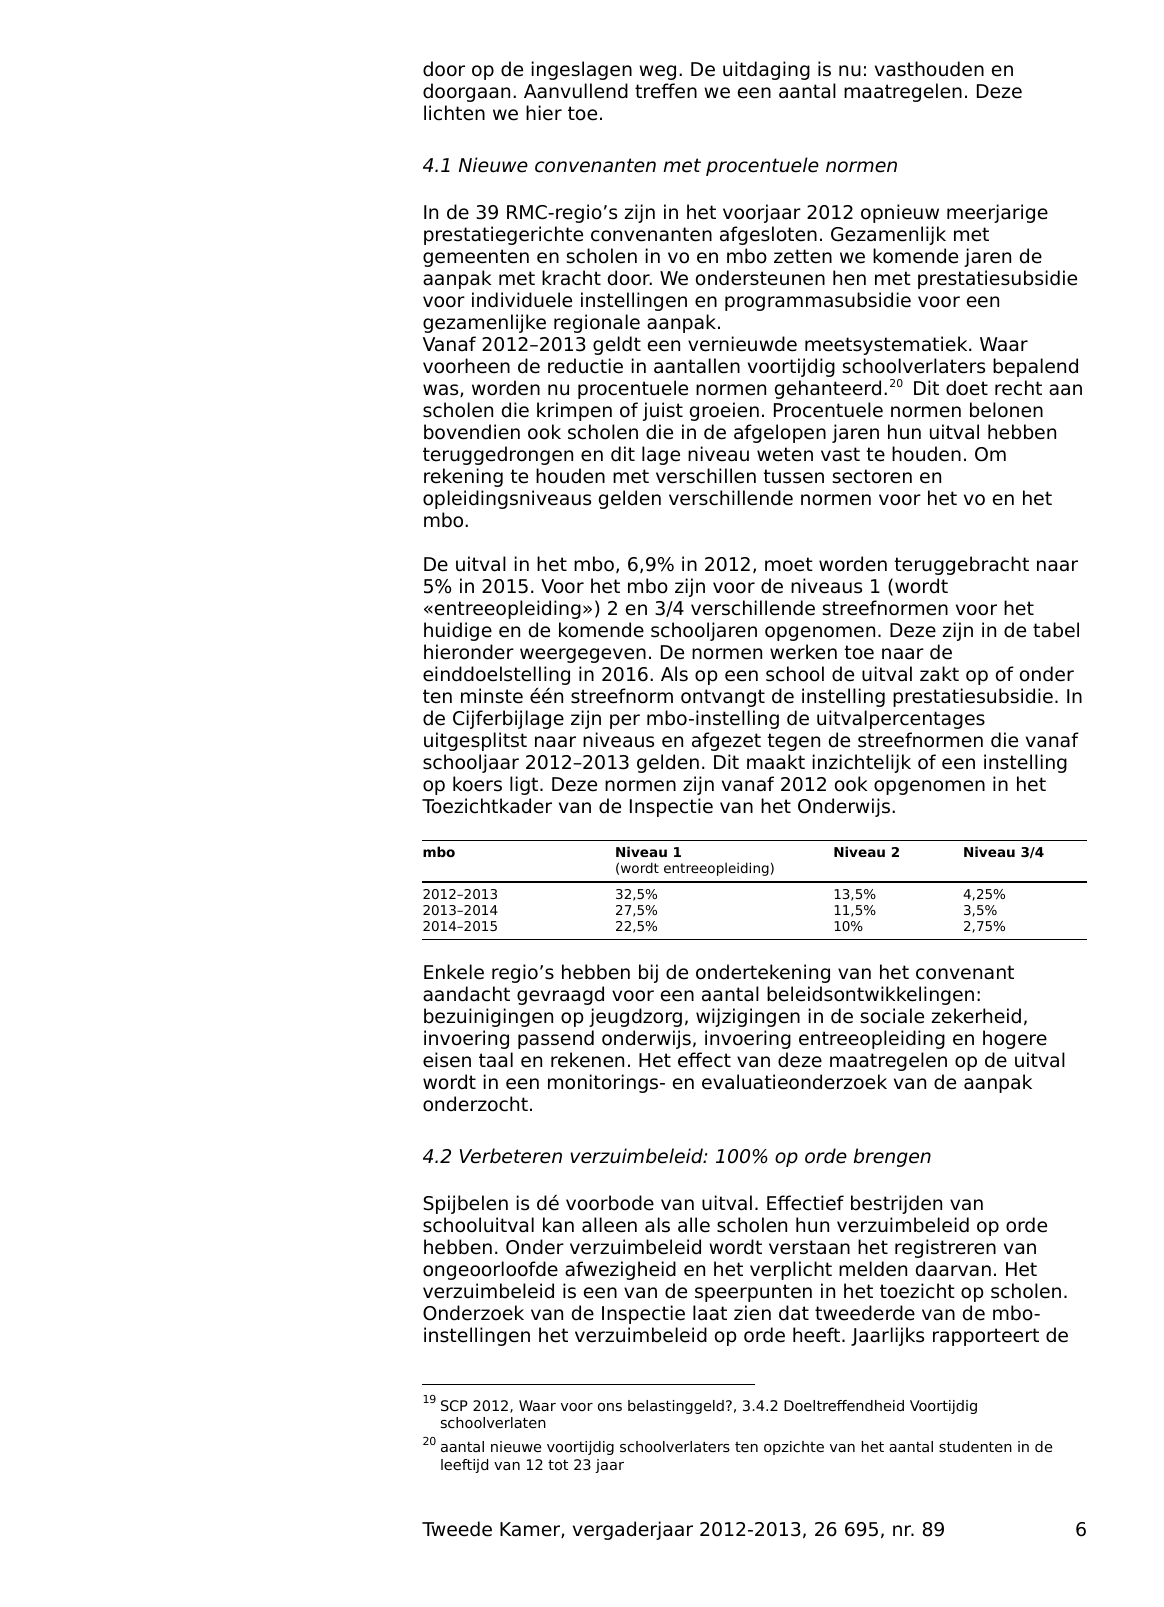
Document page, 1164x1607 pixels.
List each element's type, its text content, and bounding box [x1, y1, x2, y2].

text door op de ingeslagen weg. De uitdaging is nu: vasthouden en doorgaan. Aanvullend treffen we een aantal maatregelen. Deze lichten we hier toe. [422, 59, 1087, 125]
text SCP 2012, Waar voor ons belastinggeld?, 3.4.2 Doeltreffendheid Voortijdig schoolverlaten [422, 1393, 1087, 1432]
text Enkele regio’s hebben bij de ondertekening van het convenant aandacht gevraagd voor een aantal beleidsontwikkelingen: bezuinigingen op jeugdzorg, wijzigingen in de sociale zekerheid, invoering passend onderwijs, invoering entreeopleiding en hogere eisen taal en rekenen. Het effect van deze maatregelen op de uitval wordt in een monitorings- en evaluatieonderzoek van de aanpak onderzocht. [422, 962, 1087, 1116]
table_cell 10% [827, 919, 957, 939]
text aantal nieuwe voortijdig schoolverlaters ten opzichte van het aantal studenten in de leeftijd van 12 tot 23 jaar [422, 1435, 1087, 1474]
table_cell 27,5% [609, 903, 827, 918]
text Vanaf 2012–2013 geldt een vernieuwde meetsystematiek. Waar voorheen de reductie in aantallen voortijdig schoolverlaters bepalend was, worden nu procentuele normen gehanteerd. Dit doet recht aan scholen die krimpen of juist groeien. Procentuele normen belonen bovendien ook scholen die in de afgelopen jaren hun uitval hebben teruggedrongen en dit lage niveau weten vast te houden. Om rekening te houden met verschillen tussen sectoren en opleidingsniveaus gelden verschillende normen voor het vo en het mbo. [422, 334, 1087, 532]
text De uitval in het mbo, 6,9% in 2012, moet worden teruggebracht naar 5% in 2015. Voor het mbo zijn voor de niveaus 1 (wordt «entreeopleiding») 2 en 3/4 verschillende streefnormen voor het huidige en de komende schooljaren opgenomen. Deze zijn in de tabel hieronder weergegeven. De normen werken toe naar de einddoelstelling in 2016. Als op een school de uitval zakt op of onder ten minste één streefnorm ontvangt de instelling prestatiesubsidie. In de Cijferbijlage zijn per mbo-instelling de uitvalpercentages uitgesplitst naar niveaus en afgezet tegen de streefnormen die vanaf schooljaar 2012–2013 gelden. Dit maakt inzichtelijk of een instelling op koers ligt. Deze normen zijn vanaf 2012 ook opgenomen in het Toezichtkader van de Inspectie van het Onderwijs. [422, 554, 1087, 818]
subtitle 4.2 Verbeteren verzuimbeleid: 100% op orde brengen [422, 1146, 1087, 1168]
table_cell 2014–2015 [422, 919, 609, 939]
table_cell 2012–2013 [422, 883, 609, 903]
table_header Niveau 3/4 [957, 841, 1087, 881]
subtitle 4.1 Nieuwe convenanten met procentuele normen [422, 155, 1087, 177]
table_cell 2013–2014 [422, 903, 609, 918]
table_cell 22,5% [609, 919, 827, 939]
table_cell 3,5% [957, 903, 1087, 918]
table_cell 2,75% [957, 919, 1087, 939]
table_cell 32,5% [609, 883, 827, 903]
table_cell 11,5% [827, 903, 957, 918]
table_header mbo [422, 841, 609, 881]
table_header Niveau 2 [827, 841, 957, 881]
table_cell 13,5% [827, 883, 957, 903]
text Spijbelen is dé voorbode van uitval. Effectief bestrijden van schooluitval kan alleen als alle scholen hun verzuimbeleid op orde hebben. Onder verzuimbeleid wordt verstaan het registreren van ongeoorloofde afwezigheid en het verplicht melden daarvan. Het verzuimbeleid is een van de speerpunten in het toezicht op scholen. Onderzoek van de Inspectie laat zien dat tweederde van de mbo-instellingen het verzuimbeleid op orde heeft. Jaarlijks rapporteert de [422, 1193, 1087, 1347]
table_cell 4,25% [957, 883, 1087, 903]
text In de 39 RMC-regio’s zijn in het voorjaar 2012 opnieuw meerjarige prestatiegerichte convenanten afgesloten. Gezamenlijk met gemeenten en scholen in vo en mbo zetten we komende jaren de aanpak met kracht door. We ondersteunen hen met prestatiesubsidie voor individuele instellingen en programmasubsidie voor een gezamenlijke regionale aanpak. [422, 202, 1087, 334]
table_header Niveau 1 (wordt entreeopleiding) [609, 841, 827, 881]
